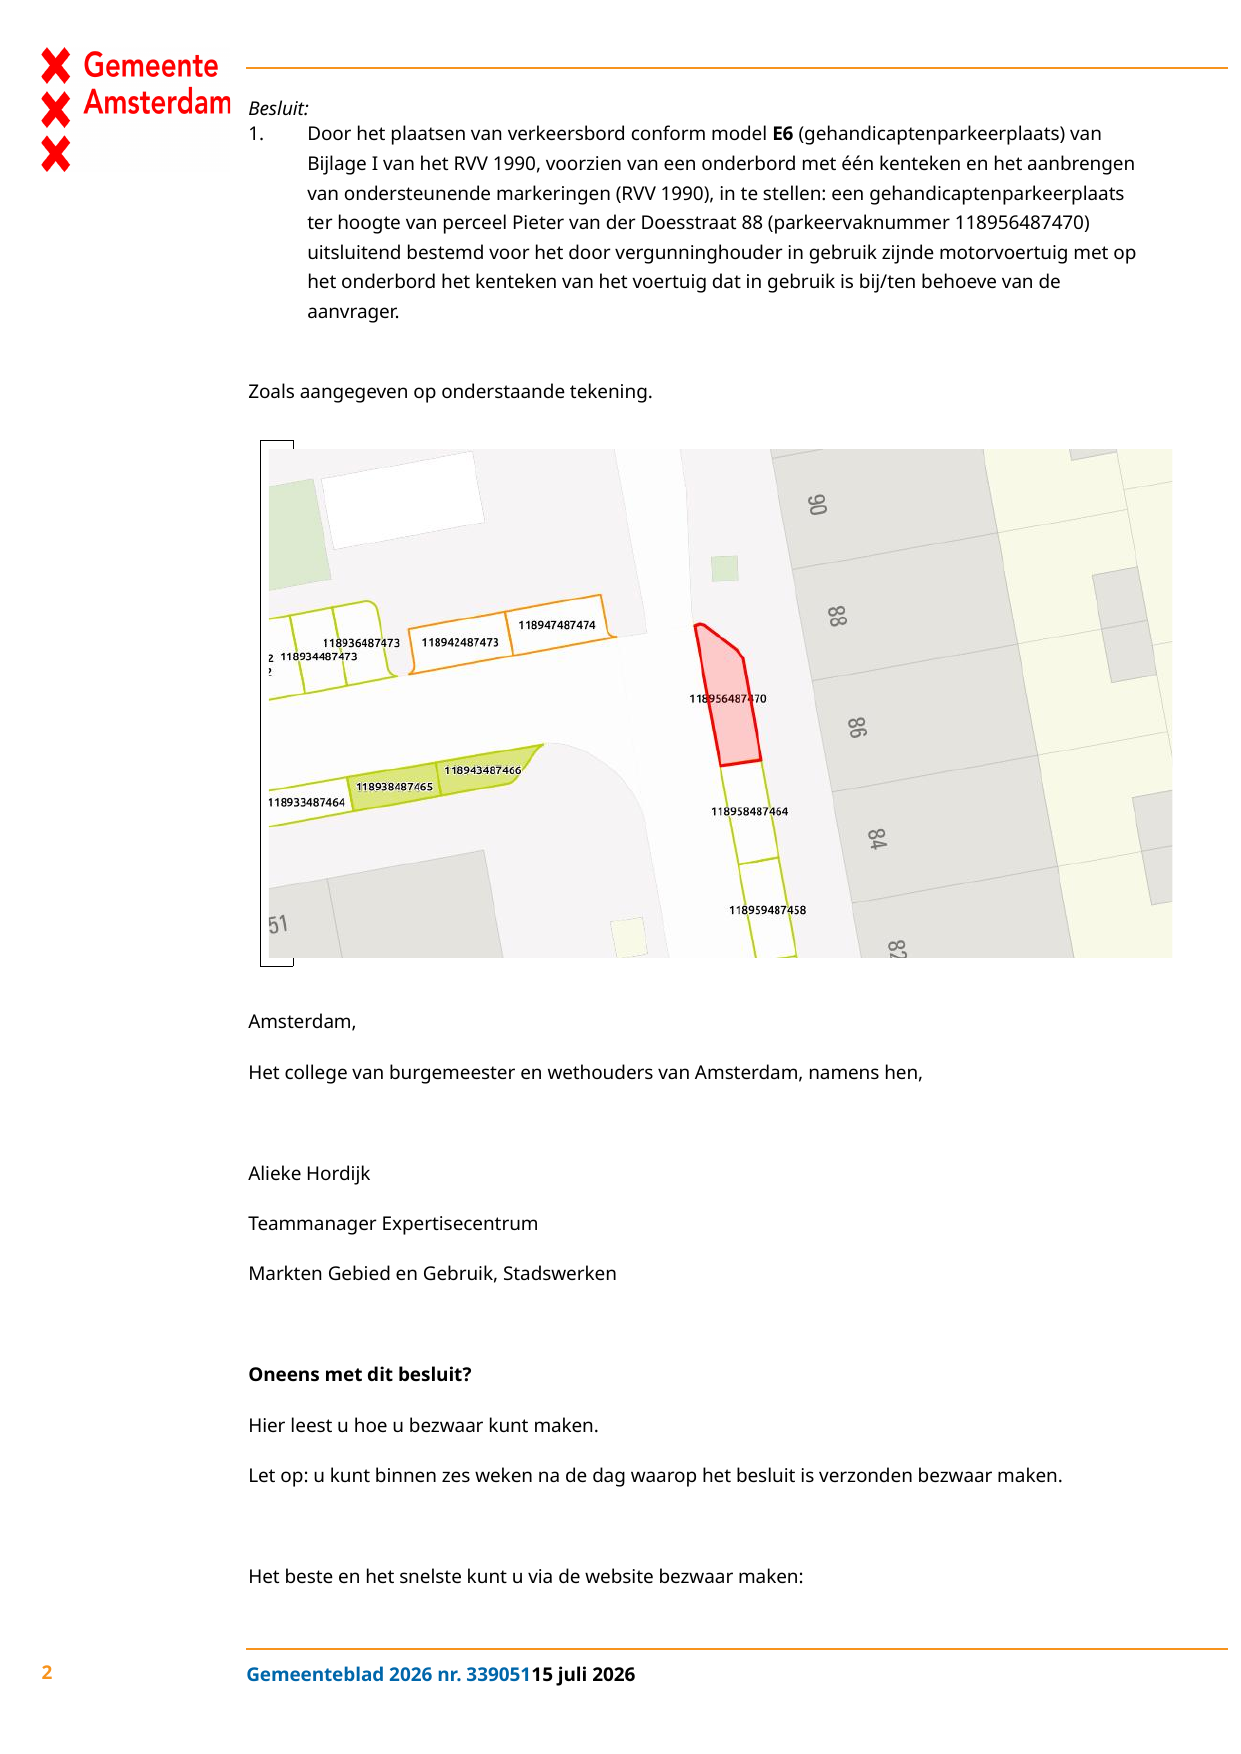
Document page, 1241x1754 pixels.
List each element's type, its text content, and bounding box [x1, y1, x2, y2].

text Markten Gebied en Gebruik, Stadswerken [248, 1261, 1152, 1286]
text Let op: u kunt binnen zes weken na de dag waarop het besluit is verzonden bezwaar maken. [248, 1462, 1152, 1488]
picture [268, 449, 1173, 958]
text Zoals aangegeven op onderstaande tekening. [248, 378, 1152, 404]
text Alieke Hordijk [248, 1160, 1152, 1185]
text Besluit: [248, 95, 1152, 121]
text Amsterdam, [248, 1008, 1152, 1034]
text Het college van burgemeester en wethouders van Amsterdam, namens hen, [248, 1059, 1152, 1084]
text Oneens met dit besluit? [248, 1361, 1152, 1387]
picture [41, 47, 231, 172]
text Het beste en het snelste kunt u via de website bezwaar maken: [248, 1563, 1152, 1589]
text Teammanager Expertisecentrum [248, 1210, 1152, 1236]
list Door het plaatsen van verkeersbord conform model E6 (gehandicaptenparkeerplaats) van Bijlage I van het RVV 1990, voorzien van een onderbord met één kenteken en het aanbrengen van ondersteunende markeringen (RVV 1990), in te stellen: een gehandicaptenparkeerplaats ter hoogte van perceel Pieter van der Doesstraat 88 (parkeervaknummer 118956487470) uitsluitend bestemd voor het door vergunninghouder in gebruik zijnde motorvoertuig met op het onderbord het kenteken van het voertuig dat in gebruik is bij/ten behoeve van de aanvrager. [248, 121, 1152, 324]
text Hier leest u hoe u bezwaar kunt maken. [248, 1412, 1152, 1437]
